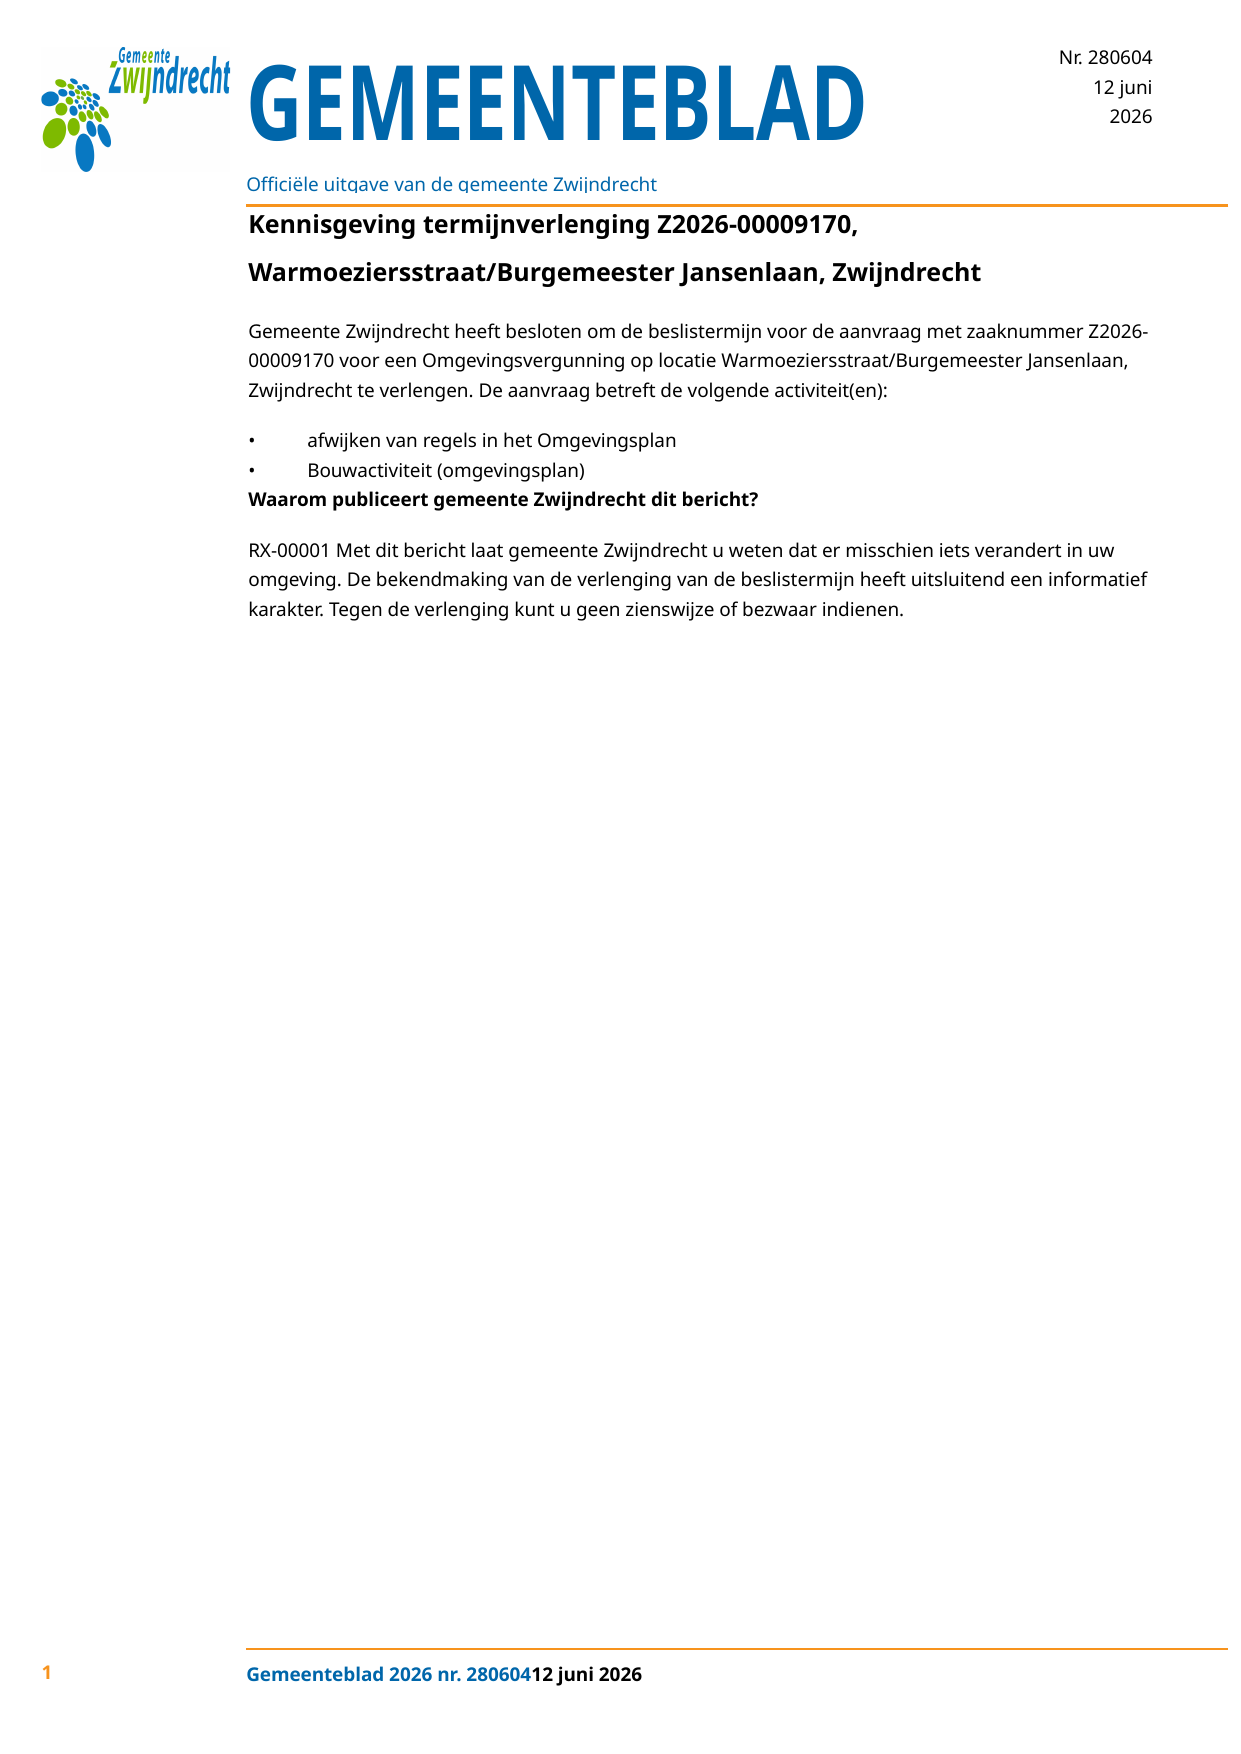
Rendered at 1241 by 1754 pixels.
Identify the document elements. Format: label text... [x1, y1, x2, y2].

text Kennisgeving termijnverlenging Z2026-00009170, Warmoeziersstraat/Burgemeester Jansenlaan, Zwijndrecht [248, 207, 1152, 288]
list afwijken van regels in het Omgevingsplan [248, 427, 1152, 453]
text Waarom publiceert gemeente Zwijndrecht dit bericht? [248, 487, 1152, 512]
picture [41, 47, 231, 172]
list Bouwactiviteit (omgevingsplan) [248, 457, 1152, 483]
text Gemeente Zwijndrecht heeft besloten om de beslistermijn voor de aanvraag met zaaknummer Z2026-00009170 voor een Omgevingsvergunning op locatie Warmoeziersstraat/Burgemeester Jansenlaan, Zwijndrecht te verlengen. De aanvraag betreft de volgende activiteit(en): [248, 318, 1152, 403]
text RX-00001 Met dit bericht laat gemeente Zwijndrecht u weten dat er misschien iets verandert in uw omgeving. De bekendmaking van de verlenging van de beslistermijn heeft uitsluitend een informatief karakter. Tegen de verlenging kunt u geen zienswijze of bezwaar indienen. [248, 537, 1152, 622]
